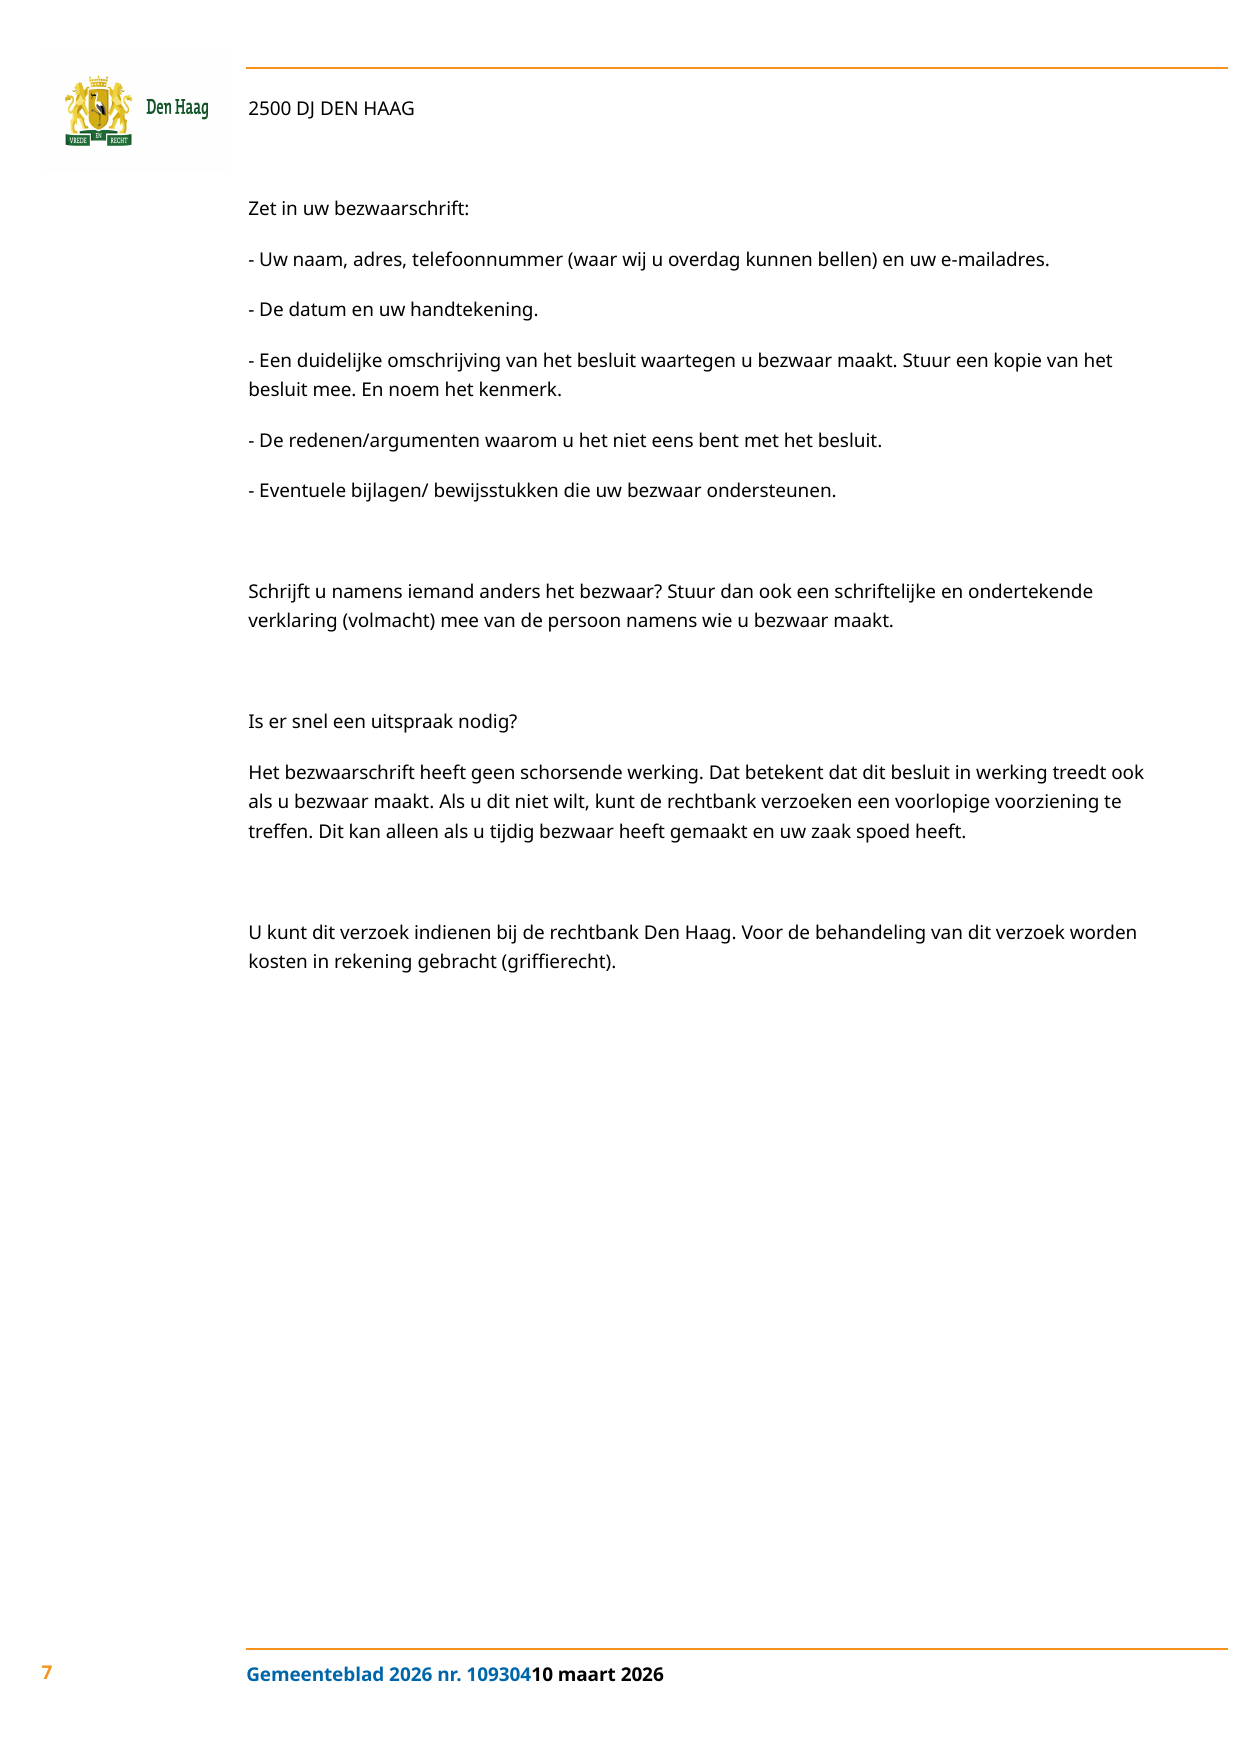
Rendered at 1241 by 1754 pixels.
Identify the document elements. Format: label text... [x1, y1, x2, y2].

text U kunt dit verzoek indienen bij de rechtbank Den Haag. Voor de behandeling van dit verzoek worden kosten in rekening gebracht (griffierecht). [248, 919, 1152, 974]
text Is er snel een uitspraak nodig? [248, 708, 1152, 734]
text 2500 DJ DEN HAAG [248, 95, 1152, 121]
text - De redenen/argumenten waarom u het niet eens bent met het besluit. [248, 427, 1152, 453]
text - Een duidelijke omschrijving van het besluit waartegen u bezwaar maakt. Stuur een kopie van het besluit mee. En noem het kenmerk. [248, 347, 1152, 402]
text Het bezwaarschrift heeft geen schorsende werking. Dat betekent dat dit besluit in werking treedt ook als u bezwaar maakt. Als u dit niet wilt, kunt de rechtbank verzoeken een voorlopige voorziening te treffen. Dit kan alleen als u tijdig bezwaar heeft gemaakt en uw zaak spoed heeft. [248, 759, 1152, 844]
text Schrijft u namens iemand anders het bezwaar? Stuur dan ook een schriftelijke en ondertekende verklaring (volmacht) mee van de persoon namens wie u bezwaar maakt. [248, 578, 1152, 633]
text - De datum en uw handtekening. [248, 296, 1152, 322]
text Zet in uw bezwaarschrift: [248, 196, 1152, 221]
text - Eventuele bijlagen/ bewijsstukken die uw bezwaar ondersteunen. [248, 477, 1152, 503]
picture [41, 47, 231, 172]
text - Uw naam, adres, telefoonnummer (waar wij u overdag kunnen bellen) en uw e-mailadres. [248, 246, 1152, 272]
